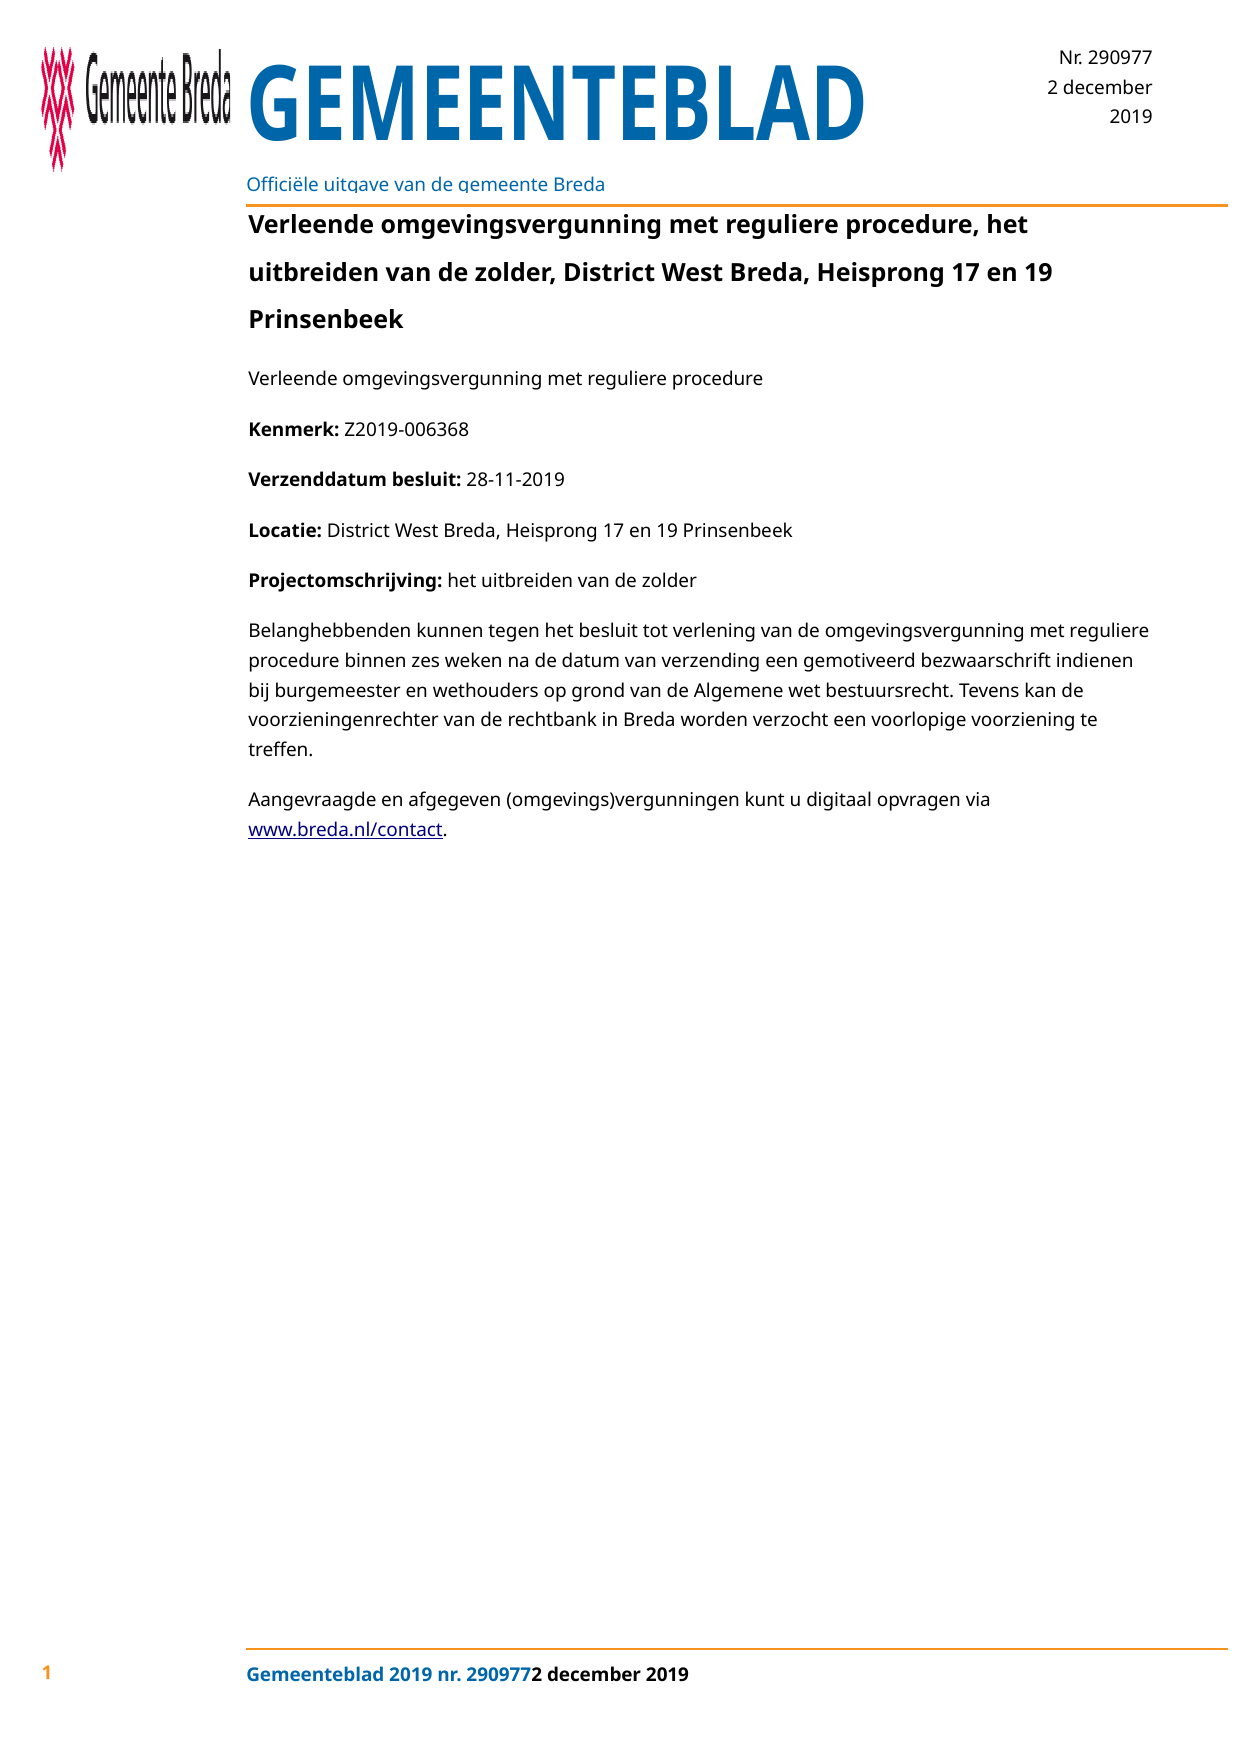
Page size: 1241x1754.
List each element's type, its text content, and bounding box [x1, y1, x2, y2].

text Projectomschrijving: het uitbreiden van de zolder [248, 567, 1152, 593]
picture [41, 47, 231, 172]
text Belanghebbenden kunnen tegen het besluit tot verlening van de omgevingsvergunning met reguliere procedure binnen zes weken na de datum van verzending een gemotiveerd bezwaarschrift indienen bij burgemeester en wethouders op grond van de Algemene wet bestuursrecht. Tevens kan de voorzieningenrechter van de rechtbank in Breda worden verzocht een voorlopige voorziening te treffen. [248, 618, 1152, 762]
text Verleende omgevingsvergunning met reguliere procedure, het uitbreiden van de zolder, District West Breda, Heisprong 17 en 19 Prinsenbeek [248, 207, 1152, 336]
text Verzenddatum besluit: 28-11-2019 [248, 466, 1152, 492]
text Locatie: District West Breda, Heisprong 17 en 19 Prinsenbeek [248, 517, 1152, 542]
text Verleende omgevingsvergunning met reguliere procedure [248, 366, 1152, 391]
text Aangevraagde en afgegeven (omgevings)vergunningen kunt u digitaal opvragen via www.breda.nl/contact. [248, 786, 1152, 842]
text Kenmerk: Z2019-006368 [248, 416, 1152, 442]
